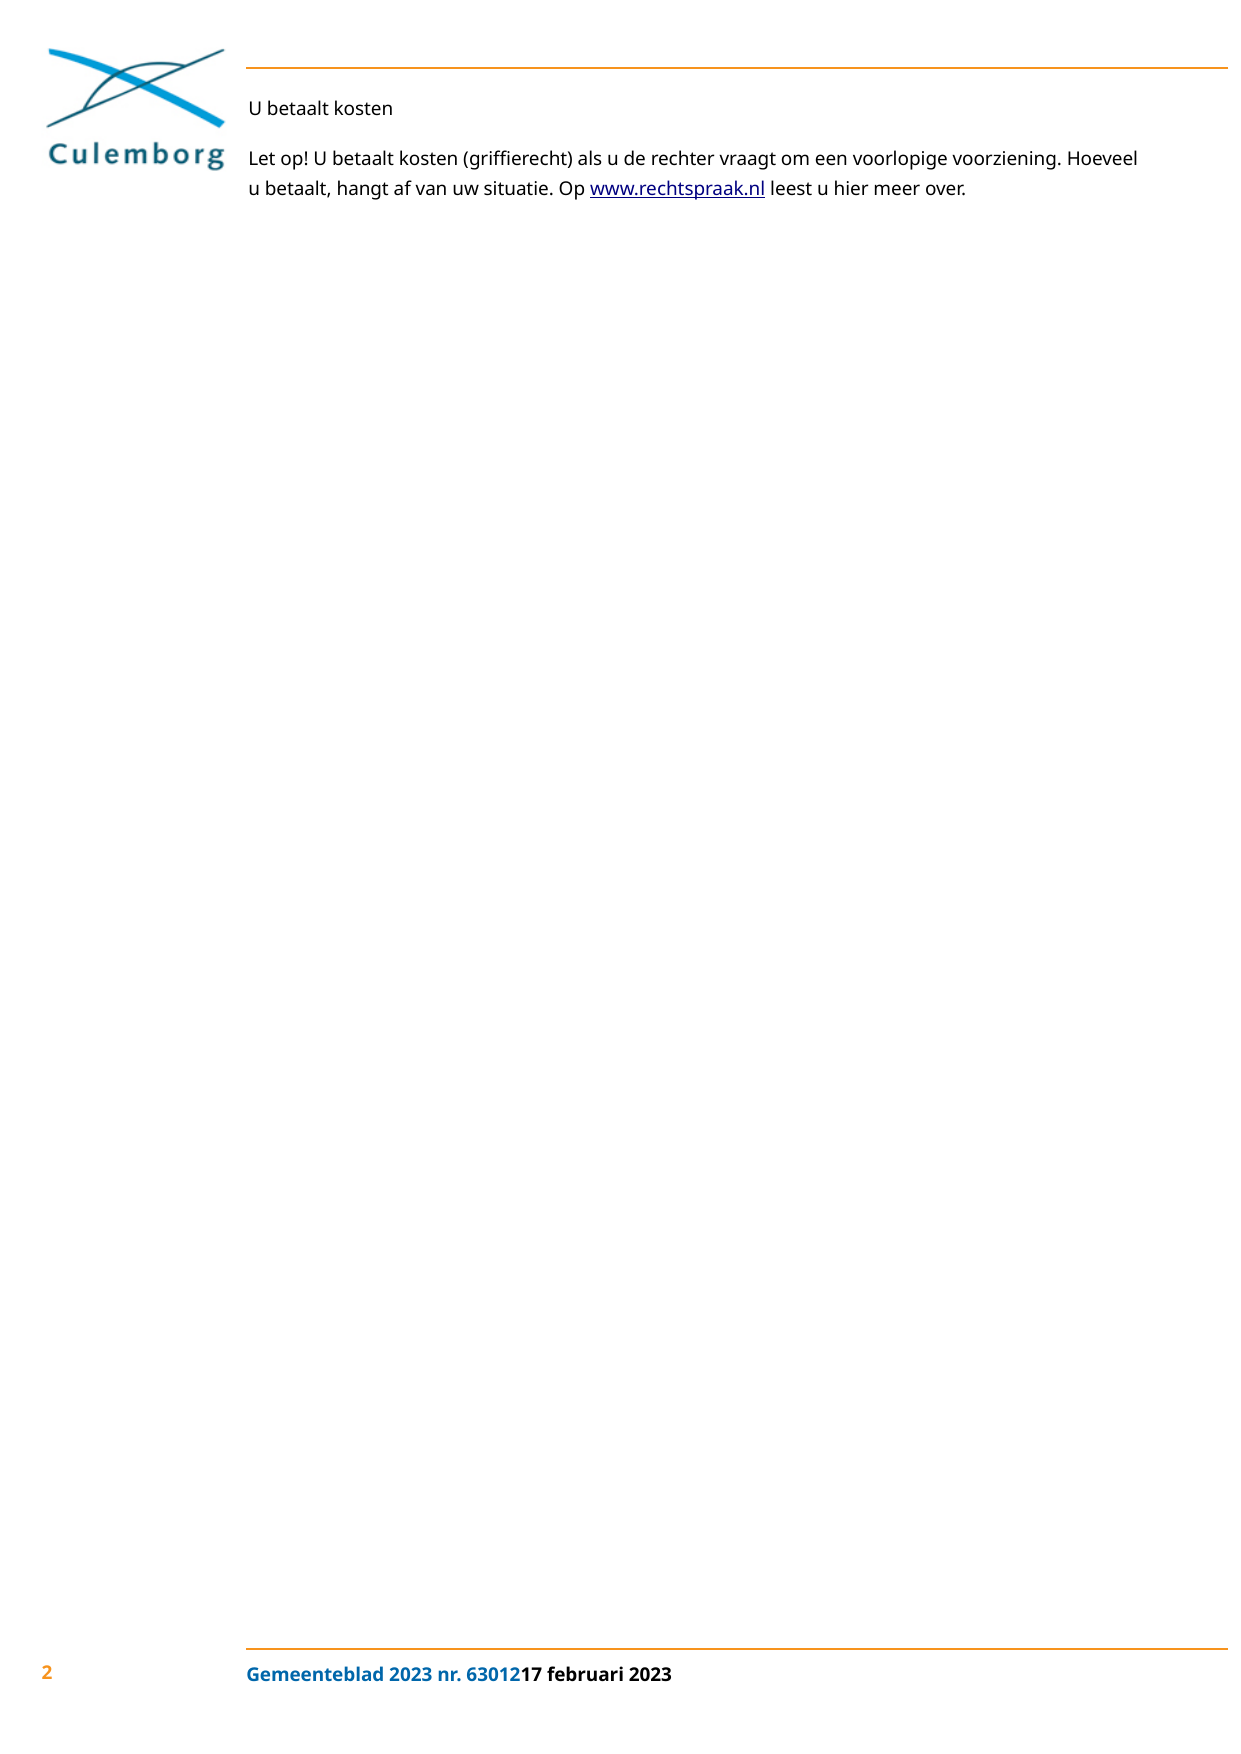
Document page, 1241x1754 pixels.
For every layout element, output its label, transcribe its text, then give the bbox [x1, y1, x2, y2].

text U betaalt kosten [248, 95, 1152, 121]
text Let op! U betaalt kosten (griffierecht) als u de rechter vraagt om een voorlopige voorziening. Hoeveel u betaalt, hangt af van uw situatie. Op www.rechtspraak.nl leest u hier meer over. [248, 145, 1152, 201]
picture [41, 47, 231, 172]
